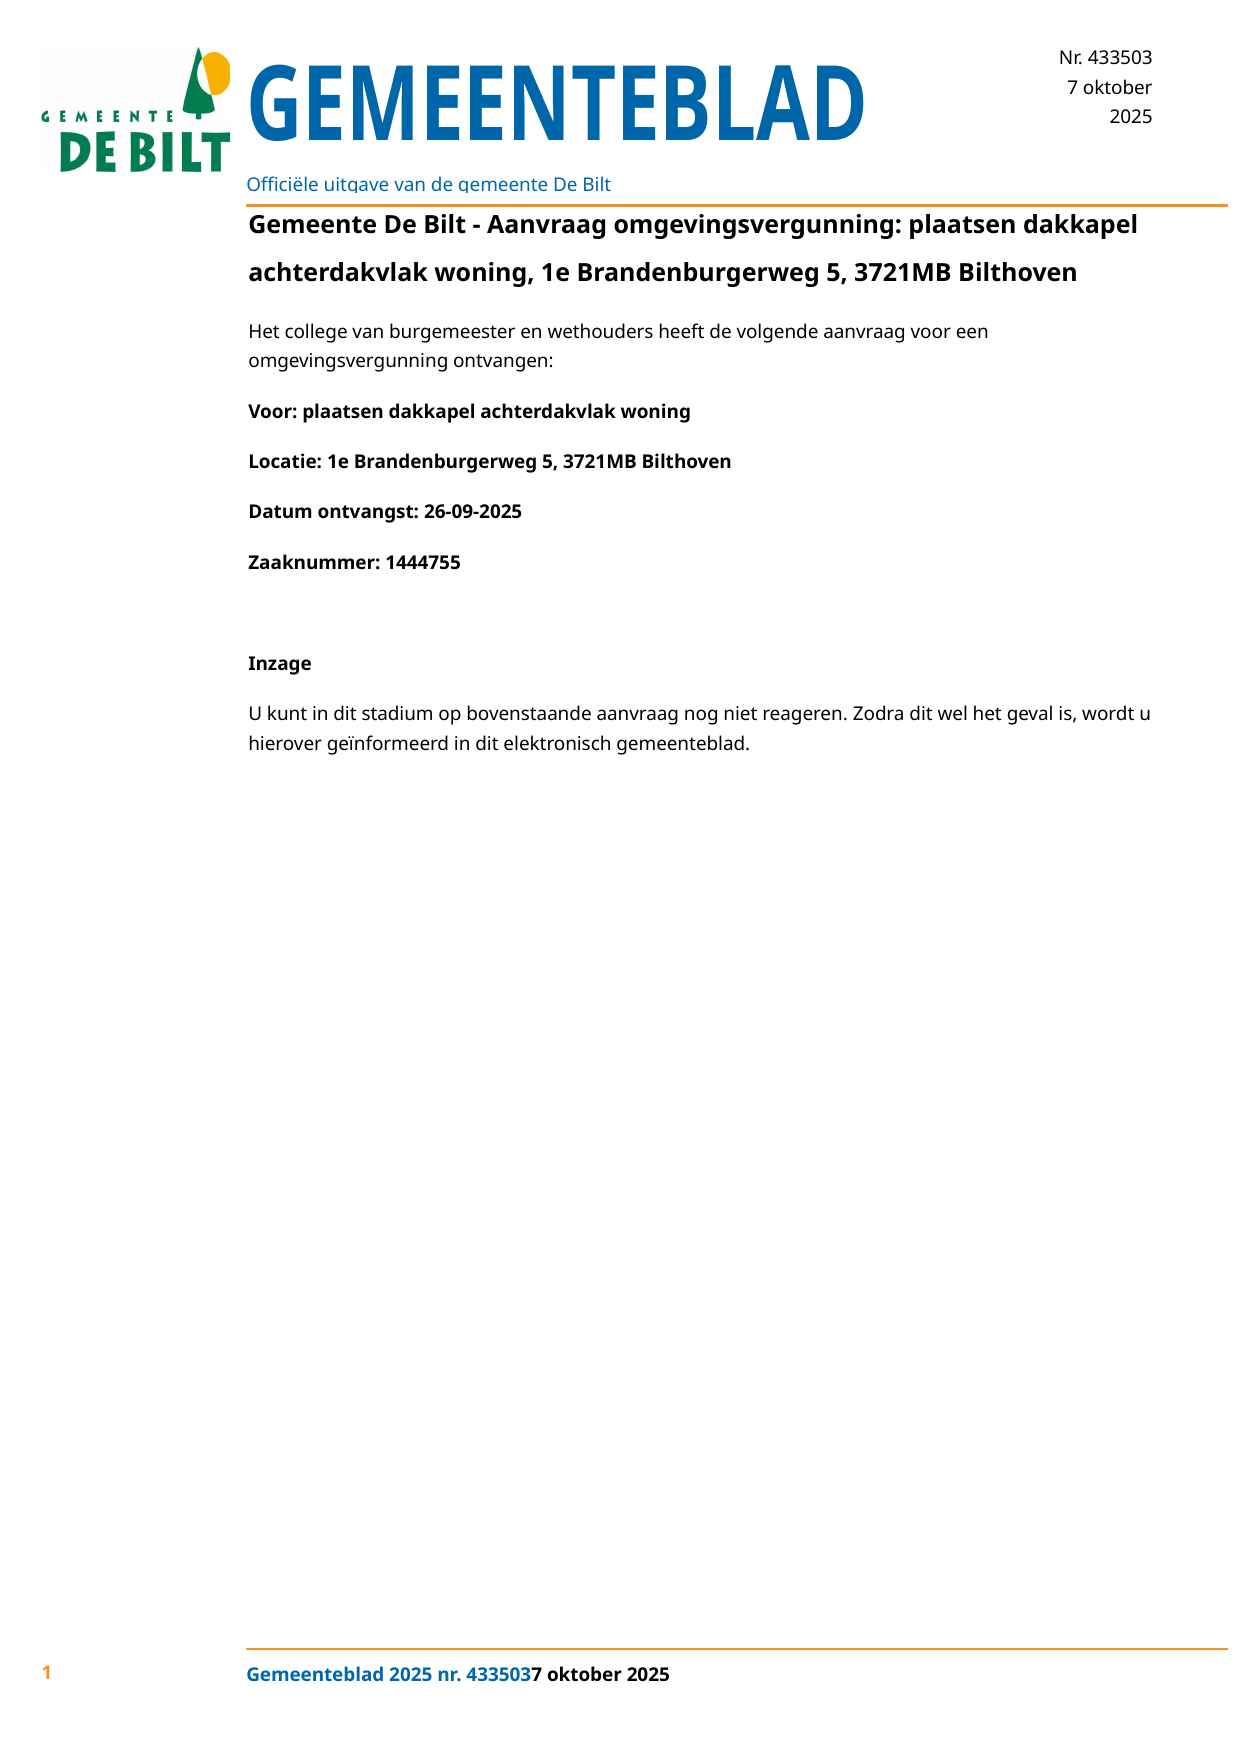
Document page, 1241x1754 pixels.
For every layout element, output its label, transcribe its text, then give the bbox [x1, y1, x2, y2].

text Zaaknummer: 1444755 [248, 549, 1152, 575]
text Voor: plaatsen dakkapel achterdakvlak woning [248, 398, 1152, 424]
text Gemeente De Bilt - Aanvraag omgevingsvergunning: plaatsen dakkapel achterdakvlak woning, 1e Brandenburgerweg 5, 3721MB Bilthoven [248, 207, 1152, 288]
text U kunt in dit stadium op bovenstaande aanvraag nog niet reageren. Zodra dit wel het geval is, wordt u hierover geïnformeerd in dit elektronisch gemeenteblad. [248, 700, 1152, 756]
text Locatie: 1e Brandenburgerweg 5, 3721MB Bilthoven [248, 448, 1152, 474]
text Datum ontvangst: 26-09-2025 [248, 499, 1152, 524]
picture [41, 47, 231, 172]
text Inzage [248, 650, 1152, 676]
text Het college van burgemeester en wethouders heeft de volgende aanvraag voor een omgevingsvergunning ontvangen: [248, 318, 1152, 373]
